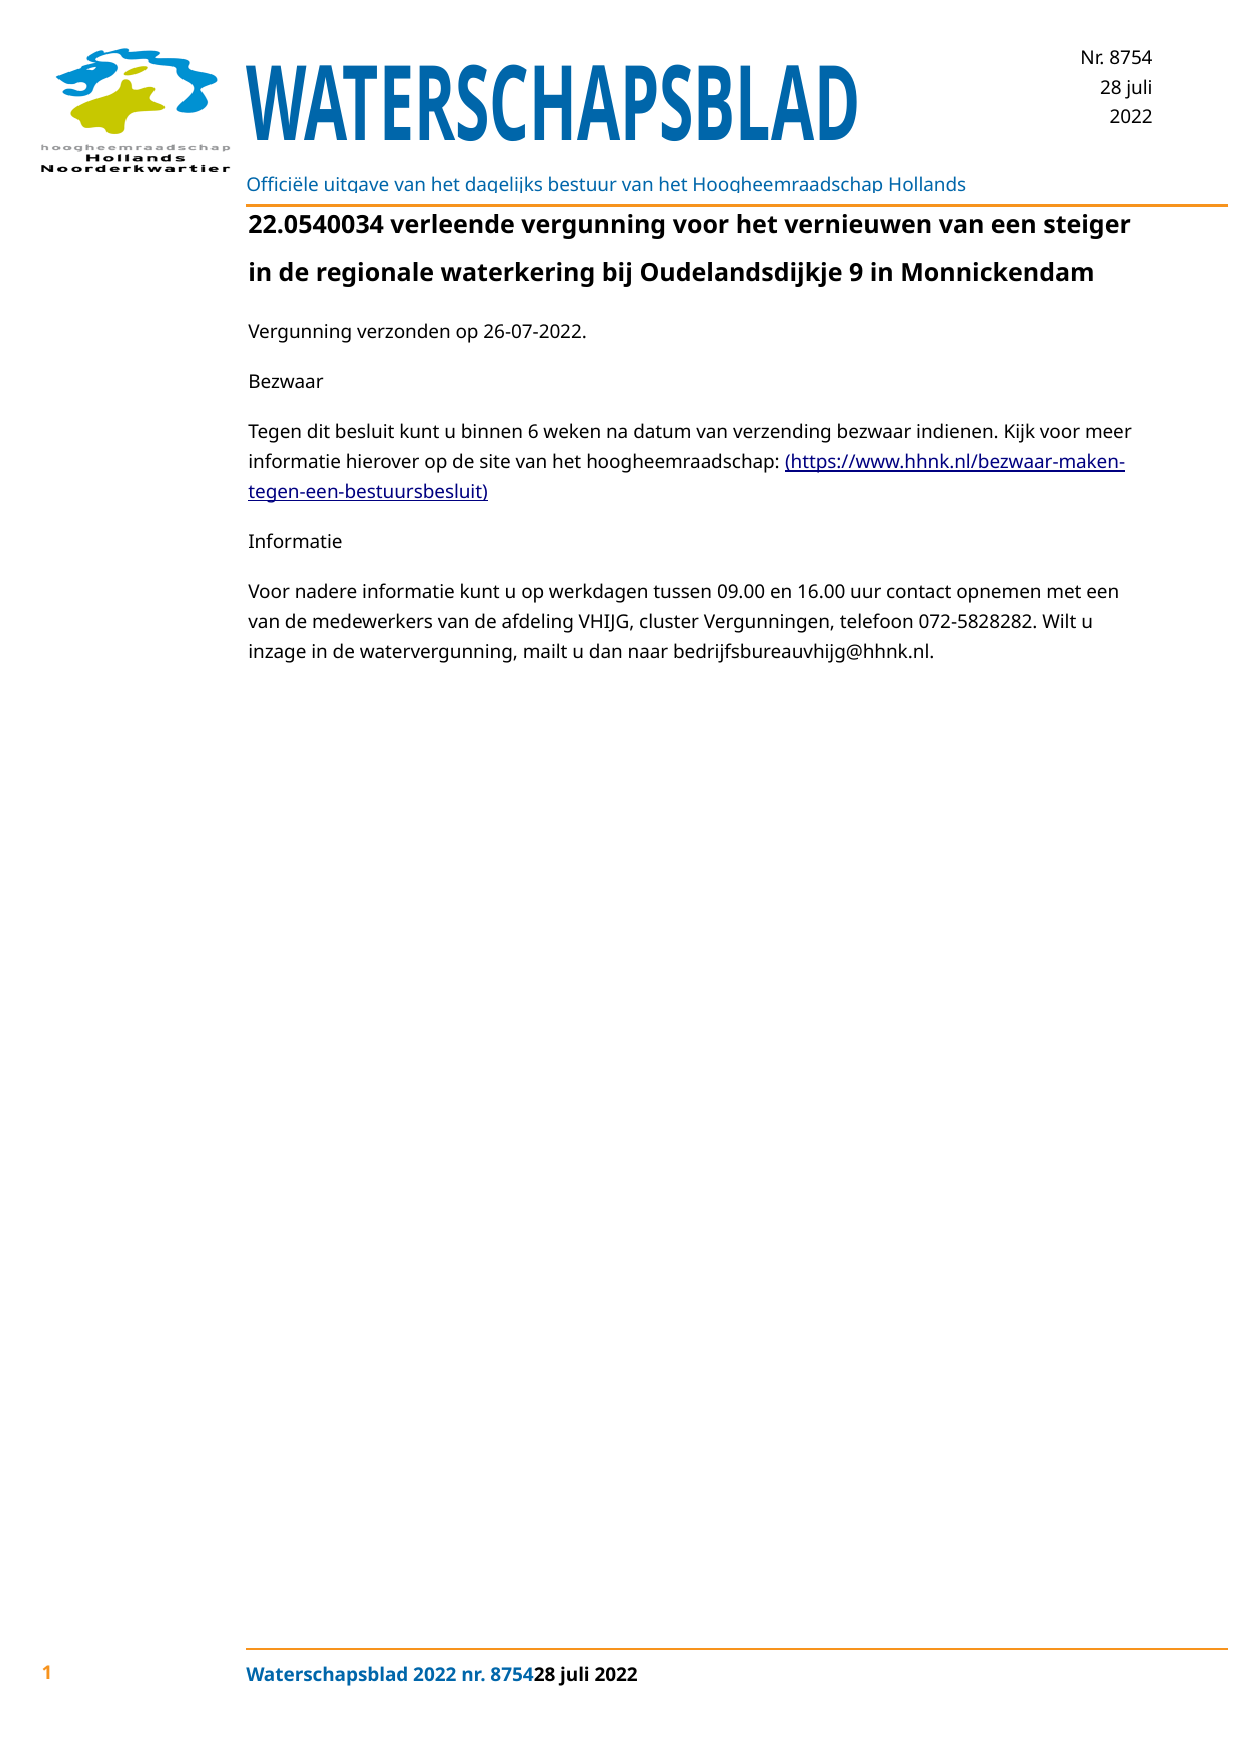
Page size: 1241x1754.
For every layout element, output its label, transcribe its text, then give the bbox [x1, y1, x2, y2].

text Informatie [248, 528, 1152, 554]
text Voor nadere informatie kunt u op werkdagen tussen 09.00 en 16.00 uur contact opnemen met een van de medewerkers van de afdeling VHIJG, cluster Vergunningen, telefoon 072-5828282. Wilt u inzage in de watervergunning, mailt u dan naar bedrijfsbureauvhijg@hhnk.nl. [248, 579, 1152, 664]
text Vergunning verzonden op 26-07-2022. [248, 318, 1152, 344]
text Bezwaar [248, 368, 1152, 394]
text 22.0540034 verleende vergunning voor het vernieuwen van een steiger in de regionale waterkering bij Oudelandsdijkje 9 in Monnickendam [248, 207, 1152, 288]
picture [41, 47, 231, 172]
text Tegen dit besluit kunt u binnen 6 weken na datum van verzending bezwaar indienen. Kijk voor meer informatie hierover op de site van het hoogheemraadschap: (https://www.hhnk.nl/bezwaar-maken-tegen-een-bestuursbesluit) [248, 419, 1152, 504]
